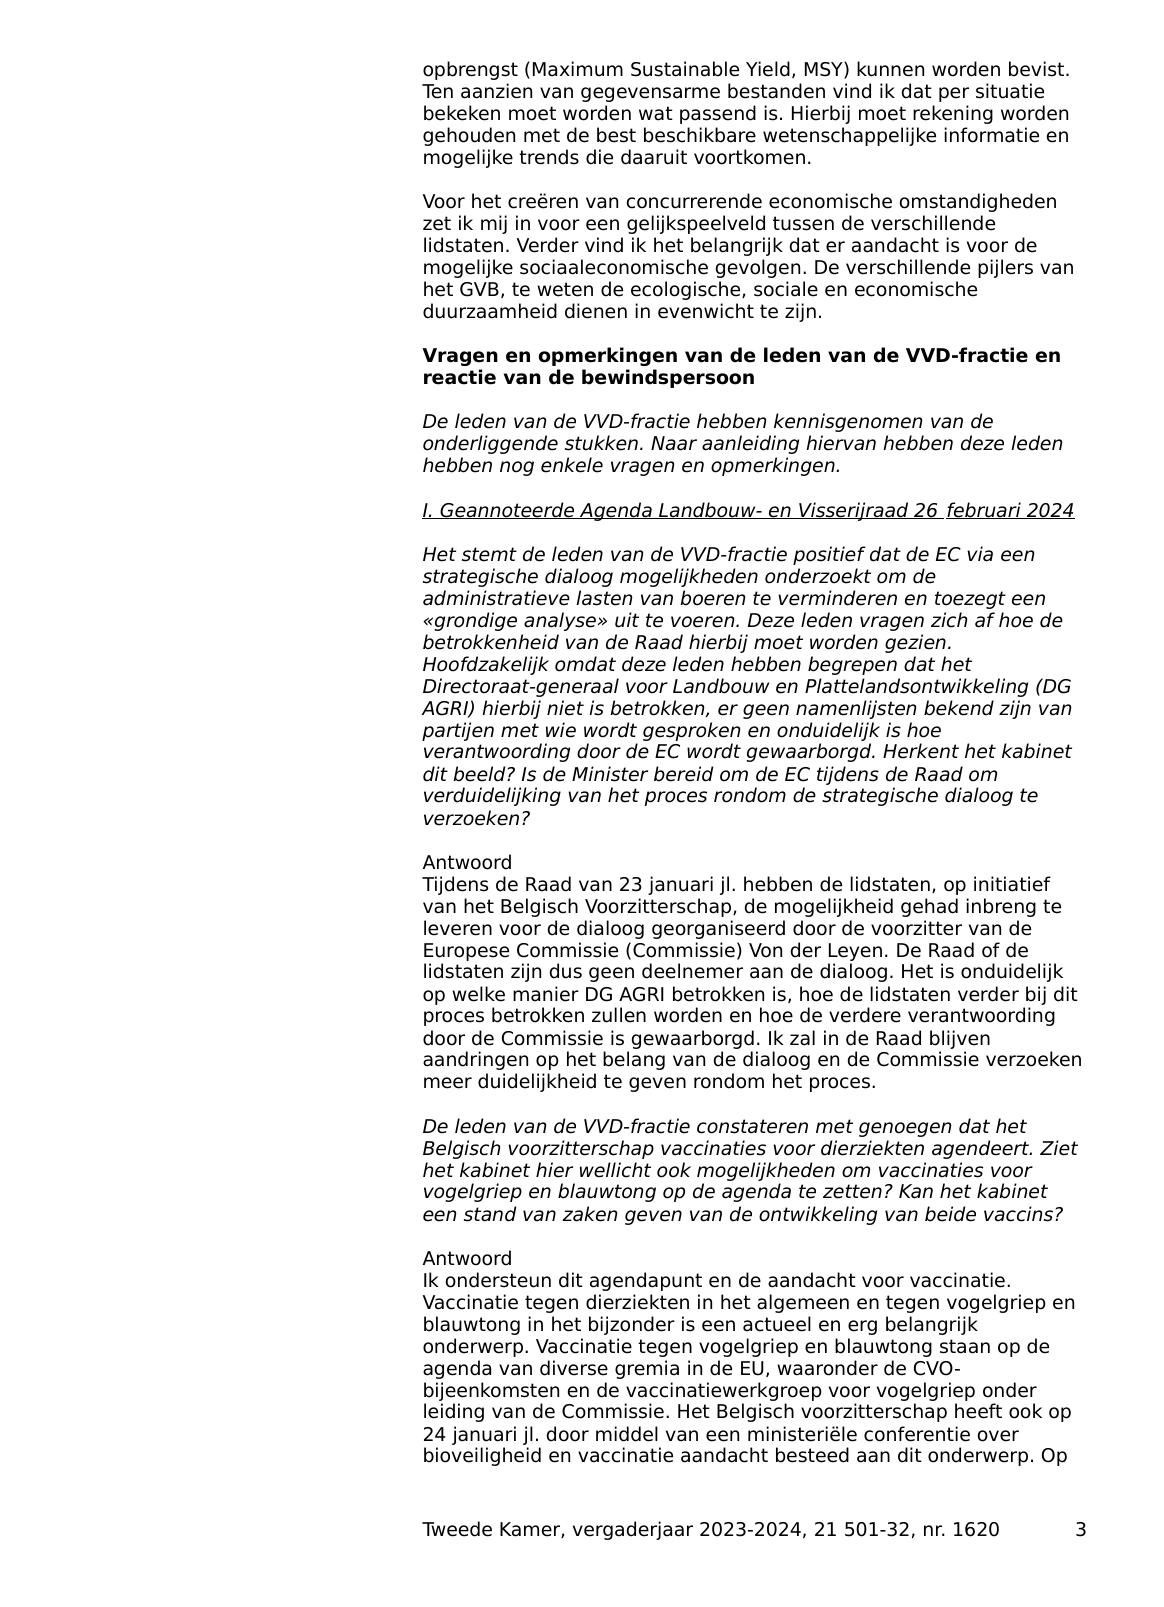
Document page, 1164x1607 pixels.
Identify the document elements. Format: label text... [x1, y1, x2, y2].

text Antwoord [422, 852, 1087, 873]
text Tijdens de Raad van 23 januari jl. hebben de lidstaten, op initiatief van het Belgisch Voorzitterschap, de mogelijkheid gehad inbreng te leveren voor de dialoog georganiseerd door de voorzitter van de Europese Commissie (Commissie) Von der Leyen. De Raad of de lidstaten zijn dus geen deelnemer aan de dialoog. Het is onduidelijk op welke manier DG AGRI betrokken is, hoe de lidstaten verder bij dit proces betrokken zullen worden en hoe de verdere verantwoording door de Commissie is gewaarborgd. Ik zal in de Raad blijven aandringen op het belang van de dialoog en de Commissie verzoeken meer duidelijkheid te geven rondom het proces. [422, 873, 1087, 1093]
text De leden van de VVD-fractie constateren met genoegen dat het Belgisch voorzitterschap vaccinaties voor dierziekten agendeert. Ziet het kabinet hier wellicht ook mogelijkheden om vaccinaties voor vogelgriep en blauwtong op de agenda te zetten? Kan het kabinet een stand van zaken geven van de ontwikkeling van beide vaccins? [422, 1116, 1087, 1225]
text Ik ondersteun dit agendapunt en de aandacht voor vaccinatie. Vaccinatie tegen dierziekten in het algemeen en tegen vogelgriep en blauwtong in het bijzonder is een actueel en erg belangrijk onderwerp. Vaccinatie tegen vogelgriep en blauwtong staan op de agenda van diverse gremia in de EU, waaronder de CVO-bijeenkomsten en de vaccinatiewerkgroep voor vogelgriep onder leiding van de Commissie. Het Belgisch voorzitterschap heeft ook op 24 januari jl. door middel van een ministeriële conferentie over bioveiligheid en vaccinatie aandacht besteed aan dit onderwerp. Op [422, 1269, 1087, 1467]
text opbrengst (Maximum Sustainable Yield, MSY) kunnen worden bevist. Ten aanzien van gegevensarme bestanden vind ik dat per situatie bekeken moet worden wat passend is. Hierbij moet rekening worden gehouden met de best beschikbare wetenschappelijke informatie en mogelijke trends die daaruit voortkomen. [422, 59, 1087, 169]
text De leden van de VVD-fractie hebben kennisgenomen van de onderliggende stukken. Naar aanleiding hiervan hebben deze leden hebben nog enkele vragen en opmerkingen. [422, 411, 1087, 477]
text Antwoord [422, 1248, 1087, 1269]
subtitle I. Geannoteerde Agenda Landbouw- en Visserijraad 26 februari 2024 [422, 499, 1087, 521]
text Voor het creëren van concurrerende economische omstandigheden zet ik mij in voor een gelijkspeelveld tussen de verschillende lidstaten. Verder vind ik het belangrijk dat er aandacht is voor de mogelijke sociaaleconomische gevolgen. De verschillende pijlers van het GVB, te weten de ecologische, sociale en economische duurzaamheid dienen in evenwicht te zijn. [422, 191, 1087, 323]
subtitle Vragen en opmerkingen van de leden van de VVD-fractie en reactie van de bewindspersoon [422, 345, 1087, 389]
text Het stemt de leden van de VVD-fractie positief dat de EC via een strategische dialoog mogelijkheden onderzoekt om de administratieve lasten van boeren te verminderen en toezegt een «grondige analyse» uit te voeren. Deze leden vragen zich af hoe de betrokkenheid van de Raad hierbij moet worden gezien. Hoofdzakelijk omdat deze leden hebben begrepen dat het Directoraat-generaal voor Landbouw en Plattelandsontwikkeling (DG AGRI) hierbij niet is betrokken, er geen namenlijsten bekend zijn van partijen met wie wordt gesproken en onduidelijk is hoe verantwoording door de EC wordt gewaarborgd. Herkent het kabinet dit beeld? Is de Minister bereid om de EC tijdens de Raad om verduidelijking van het proces rondom de strategische dialoog te verzoeken? [422, 544, 1087, 829]
